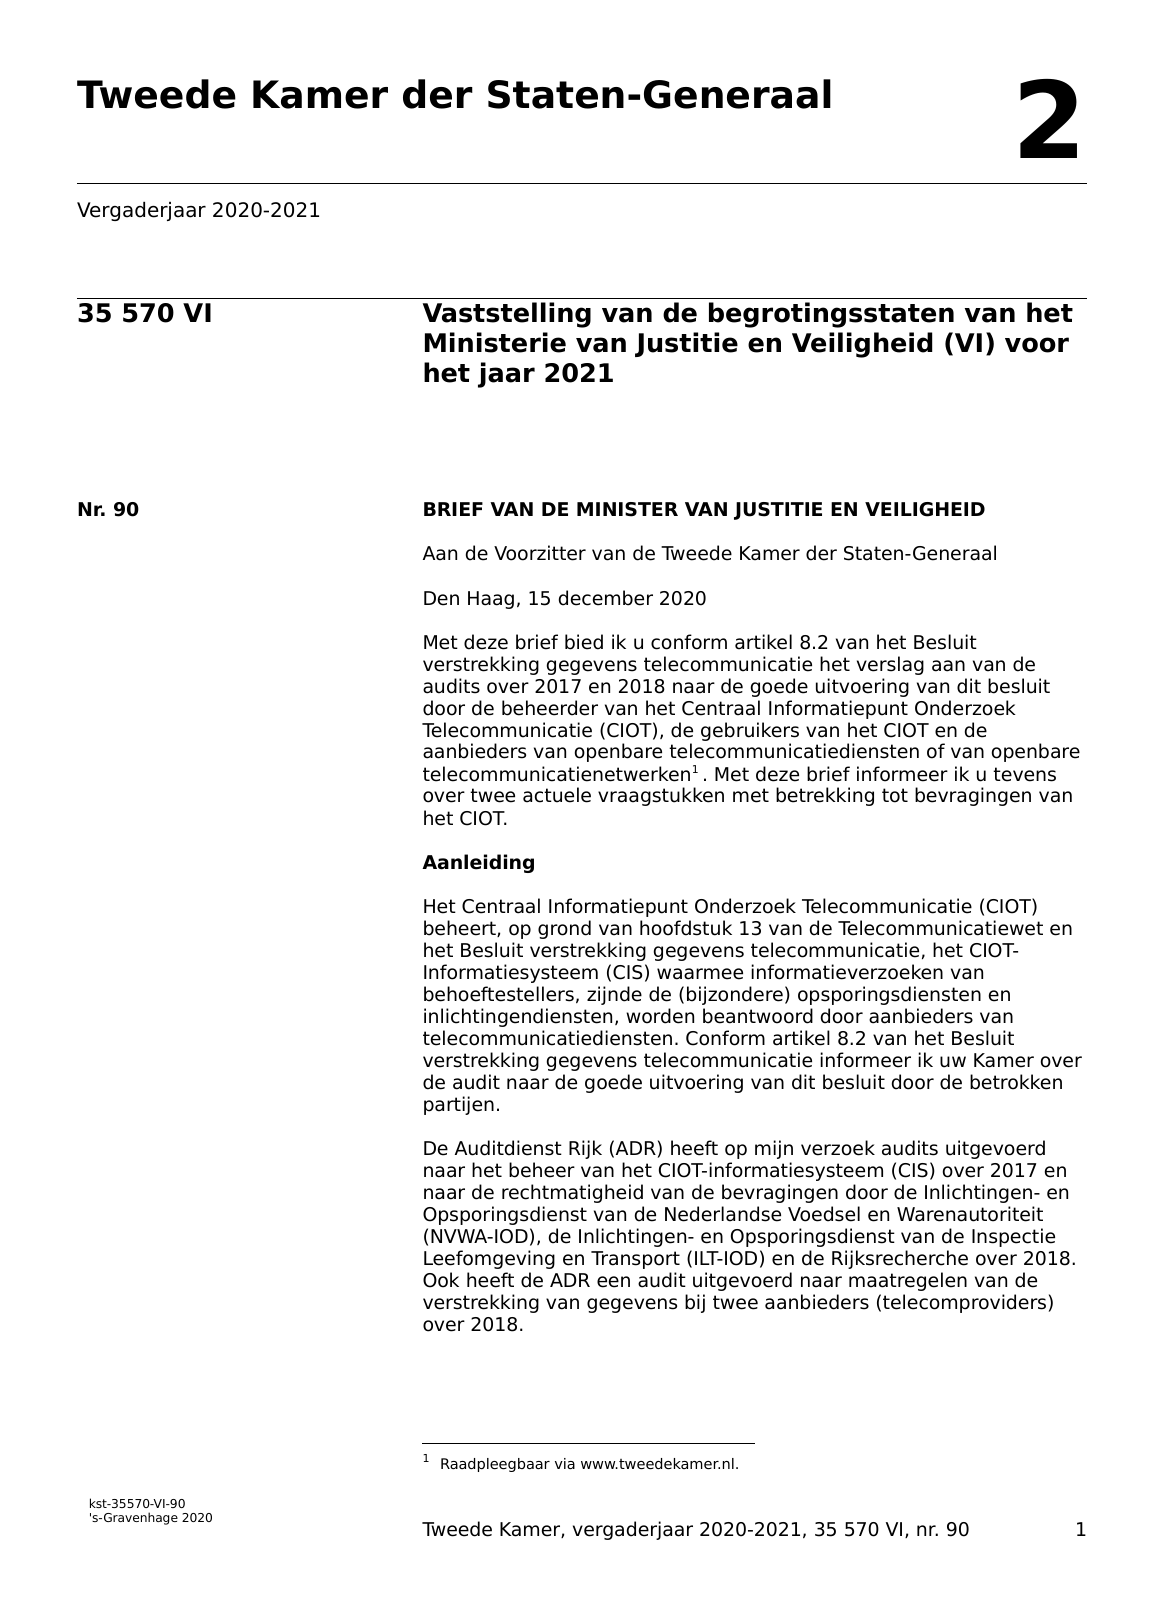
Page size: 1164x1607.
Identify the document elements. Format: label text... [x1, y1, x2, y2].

subtitle 35 570 VI Vaststelling van de begrotingsstaten van het Ministerie van Justitie en Veiligheid (VI) voor het jaar 2021 [77, 299, 1087, 388]
text Met deze brief bied ik u conform artikel 8.2 van het Besluit verstrekking gegevens telecommunicatie het verslag aan van de audits over 2017 en 2018 naar de goede uitvoering van dit besluit door de beheerder van het Centraal Informatiepunt Onderzoek Telecommunicatie (CIOT), de gebruikers van het CIOT en de aanbieders van openbare telecommunicatiediensten of van openbare telecommunicatienetwerken. Met deze brief informeer ik u tevens over twee actuele vraagstukken met betrekking tot bevragingen van het CIOT. [422, 632, 1087, 829]
text kst-35570-VI-90 [88, 1497, 323, 1511]
subtitle Aanleiding [422, 852, 1087, 873]
table_header Tweede Kamer der Staten-Generaal [77, 59, 886, 183]
text De Auditdienst Rijk (ADR) heeft op mijn verzoek audits uitgevoerd naar het beheer van het CIOT-informatiesysteem (CIS) over 2017 en naar de rechtmatigheid van de bevragingen door de Inlichtingen- en Opsporingsdienst van de Nederlandse Voedsel en Warenautoriteit (NVWA-IOD), de Inlichtingen- en Opsporingsdienst van de Inspectie Leefomgeving en Transport (ILT-IOD) en de Rijksrecherche over 2018. Ook heeft de ADR een audit uitgevoerd naar maatregelen van de verstrekking van gegevens bij twee aanbieders (telecomproviders) over 2018. [422, 1138, 1087, 1336]
text Aan de Voorzitter van de Tweede Kamer der Staten-Generaal [422, 543, 1087, 565]
subtitle Nr. 90 BRIEF VAN DE MINISTER VAN JUSTITIE EN VEILIGHEID [77, 499, 1087, 521]
text Den Haag, 15 december 2020 [422, 587, 1087, 609]
text 's-Gravenhage 2020 [88, 1511, 323, 1525]
text Het Centraal Informatiepunt Onderzoek Telecommunicatie (CIOT) beheert, op grond van hoofdstuk 13 van de Telecommunicatiewet en het Besluit verstrekking gegevens telecommunicatie, het CIOT-Informatiesysteem (CIS) waarmee informatieverzoeken van behoeftestellers, zijnde de (bijzondere) opsporingsdiensten en inlichtingendiensten, worden beantwoord door aanbieders van telecommunicatiediensten. Conform artikel 8.2 van het Besluit verstrekking gegevens telecommunicatie informeer ik uw Kamer over de audit naar de goede uitvoering van dit besluit door de betrokken partijen. [422, 896, 1087, 1116]
table_header 2 [886, 59, 1087, 183]
table_cell Vergaderjaar 2020-2021 [77, 184, 1087, 298]
text Raadpleegbaar via www.tweedekamer.nl. [422, 1452, 1087, 1474]
